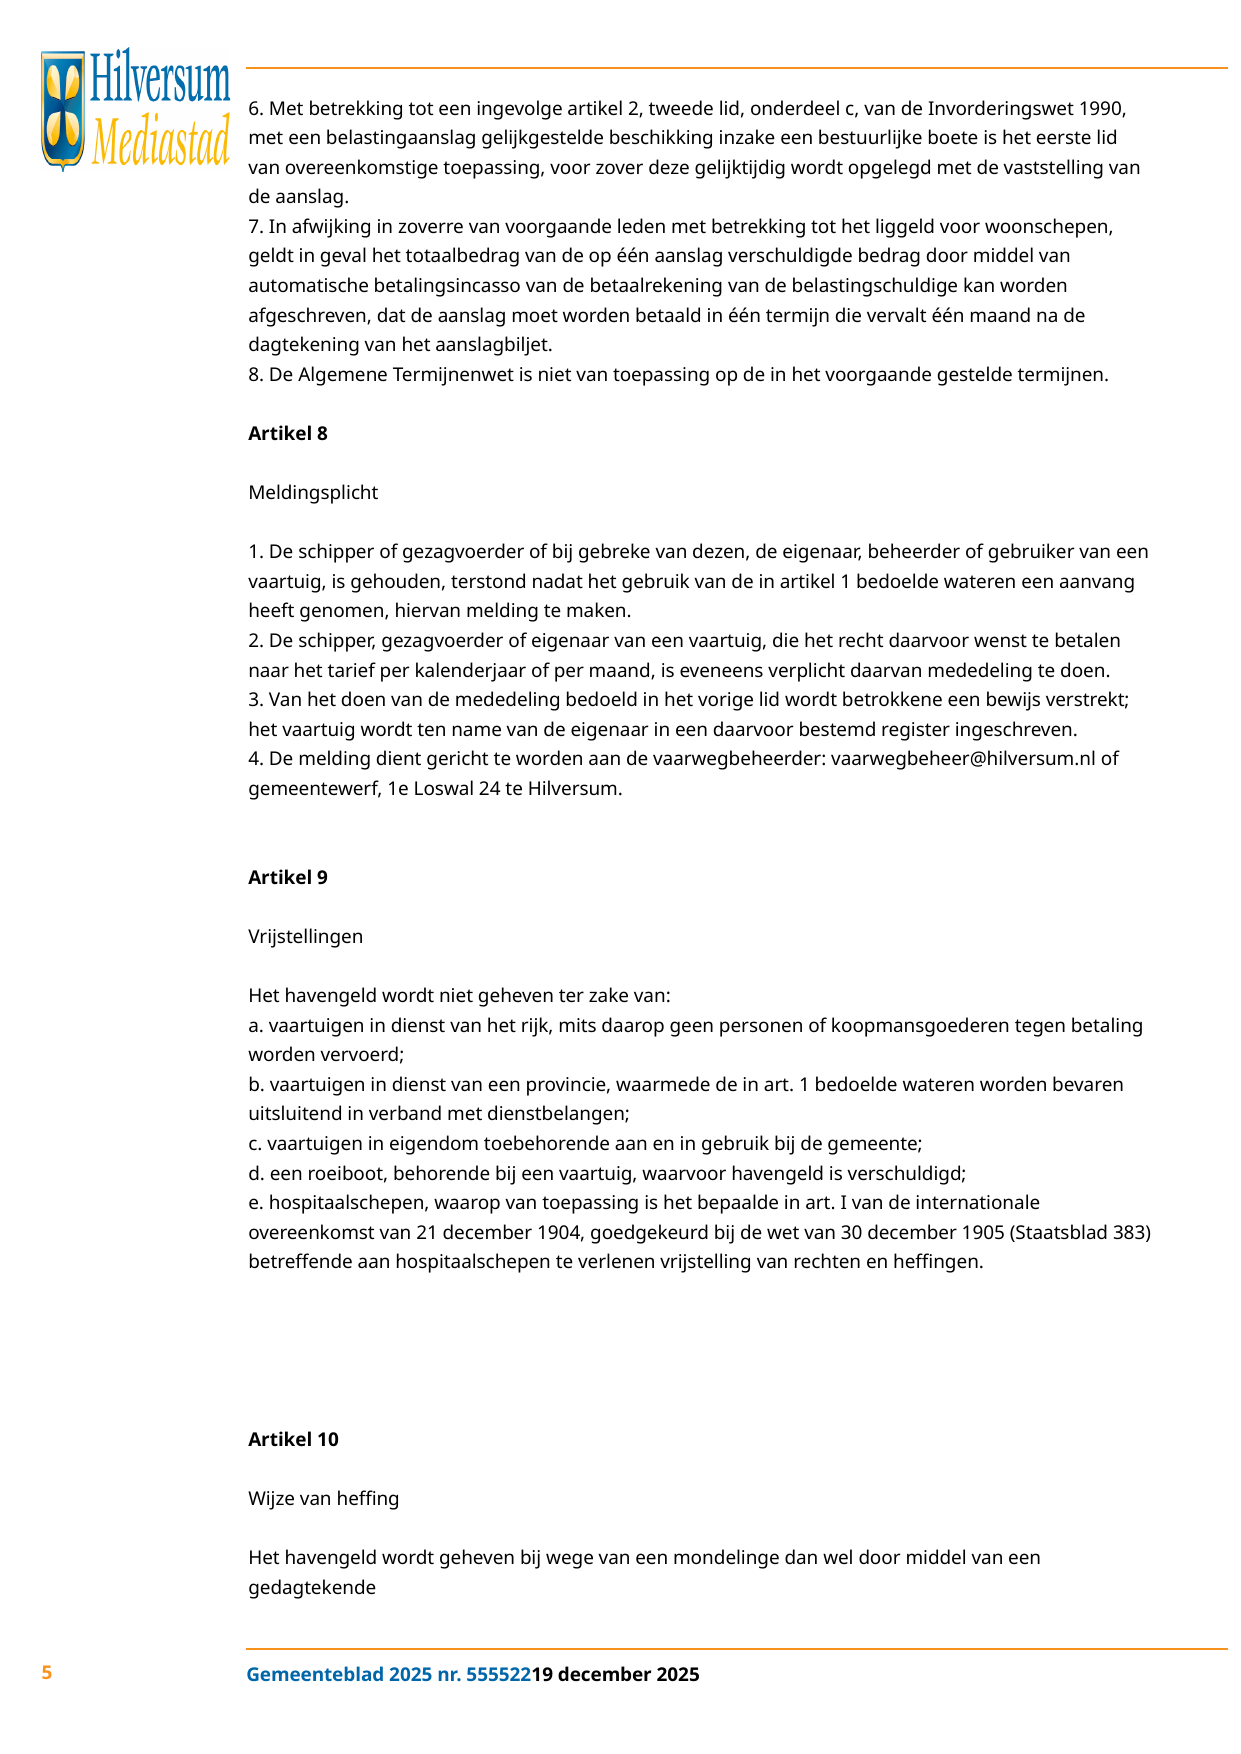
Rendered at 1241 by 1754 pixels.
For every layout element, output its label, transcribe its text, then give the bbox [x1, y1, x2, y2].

text 4. De melding dient gericht te worden aan de vaarwegbeheerder: vaarwegbeheer@hilversum.nl of gemeentewerf, 1e Loswal 24 te Hilversum. [248, 746, 1152, 801]
text e. hospitaalschepen, waarop van toepassing is het bepaalde in art. I van de internationale overeenkomst van 21 december 1904, goedgekeurd bij de wet van 30 december 1905 (Staatsblad 383) betreffende aan hospitaalschepen te verlenen vrijstelling van rechten en heffingen. [248, 1189, 1152, 1274]
text Artikel 9 [248, 864, 1152, 890]
text Vrijstellingen [248, 923, 1152, 949]
text Het havengeld wordt niet geheven ter zake van: [248, 982, 1152, 1008]
text 7. In afwijking in zoverre van voorgaande leden met betrekking tot het liggeld voor woonschepen, geldt in geval het totaalbedrag van de op één aanslag verschuldigde bedrag door middel van automatische betalingsincasso van de betaalrekening van de belastingschuldige kan worden afgeschreven, dat de aanslag moet worden betaald in één termijn die vervalt één maand na de dagtekening van het aanslagbiljet. [248, 213, 1152, 357]
text c. vaartuigen in eigendom toebehorende aan en in gebruik bij de gemeente; [248, 1130, 1152, 1156]
text Het havengeld wordt geheven bij wege van een mondelinge dan wel door middel van een gedagtekende [248, 1544, 1152, 1600]
text 2. De schipper, gezagvoerder of eigenaar van een vaartuig, die het recht daarvoor wenst te betalen naar het tarief per kalenderjaar of per maand, is eveneens verplicht daarvan mededeling te doen. [248, 627, 1152, 683]
text 8. De Algemene Termijnenwet is niet van toepassing op de in het voorgaande gestelde termijnen. [248, 361, 1152, 387]
text Artikel 8 [248, 420, 1152, 446]
picture [41, 47, 231, 172]
text Artikel 10 [248, 1426, 1152, 1452]
text Wijze van heffing [248, 1485, 1152, 1511]
text 3. Van het doen van de mededeling bedoeld in het vorige lid wordt betrokkene een bewijs verstrekt; het vaartuig wordt ten name van de eigenaar in een daarvoor bestemd register ingeschreven. [248, 686, 1152, 742]
text d. een roeiboot, behorende bij een vaartuig, waarvoor havengeld is verschuldigd; [248, 1160, 1152, 1186]
text 1. De schipper of gezagvoerder of bij gebreke van dezen, de eigenaar, beheerder of gebruiker van een vaartuig, is gehouden, terstond nadat het gebruik van de in artikel 1 bedoelde wateren een aanvang heeft genomen, hiervan melding te maken. [248, 538, 1152, 623]
text b. vaartuigen in dienst van een provincie, waarmede de in art. 1 bedoelde wateren worden bevaren uitsluitend in verband met dienstbelangen; [248, 1071, 1152, 1126]
text a. vaartuigen in dienst van het rijk, mits daarop geen personen of koopmansgoederen tegen betaling worden vervoerd; [248, 1012, 1152, 1067]
text Meldingsplicht [248, 479, 1152, 505]
text 6. Met betrekking tot een ingevolge artikel 2, tweede lid, onderdeel c, van de Invorderingswet 1990, met een belastingaanslag gelijkgestelde beschikking inzake een bestuurlijke boete is het eerste lid van overeenkomstige toepassing, voor zover deze gelijktijdig wordt opgelegd met de vaststelling van de aanslag. [248, 95, 1152, 209]
